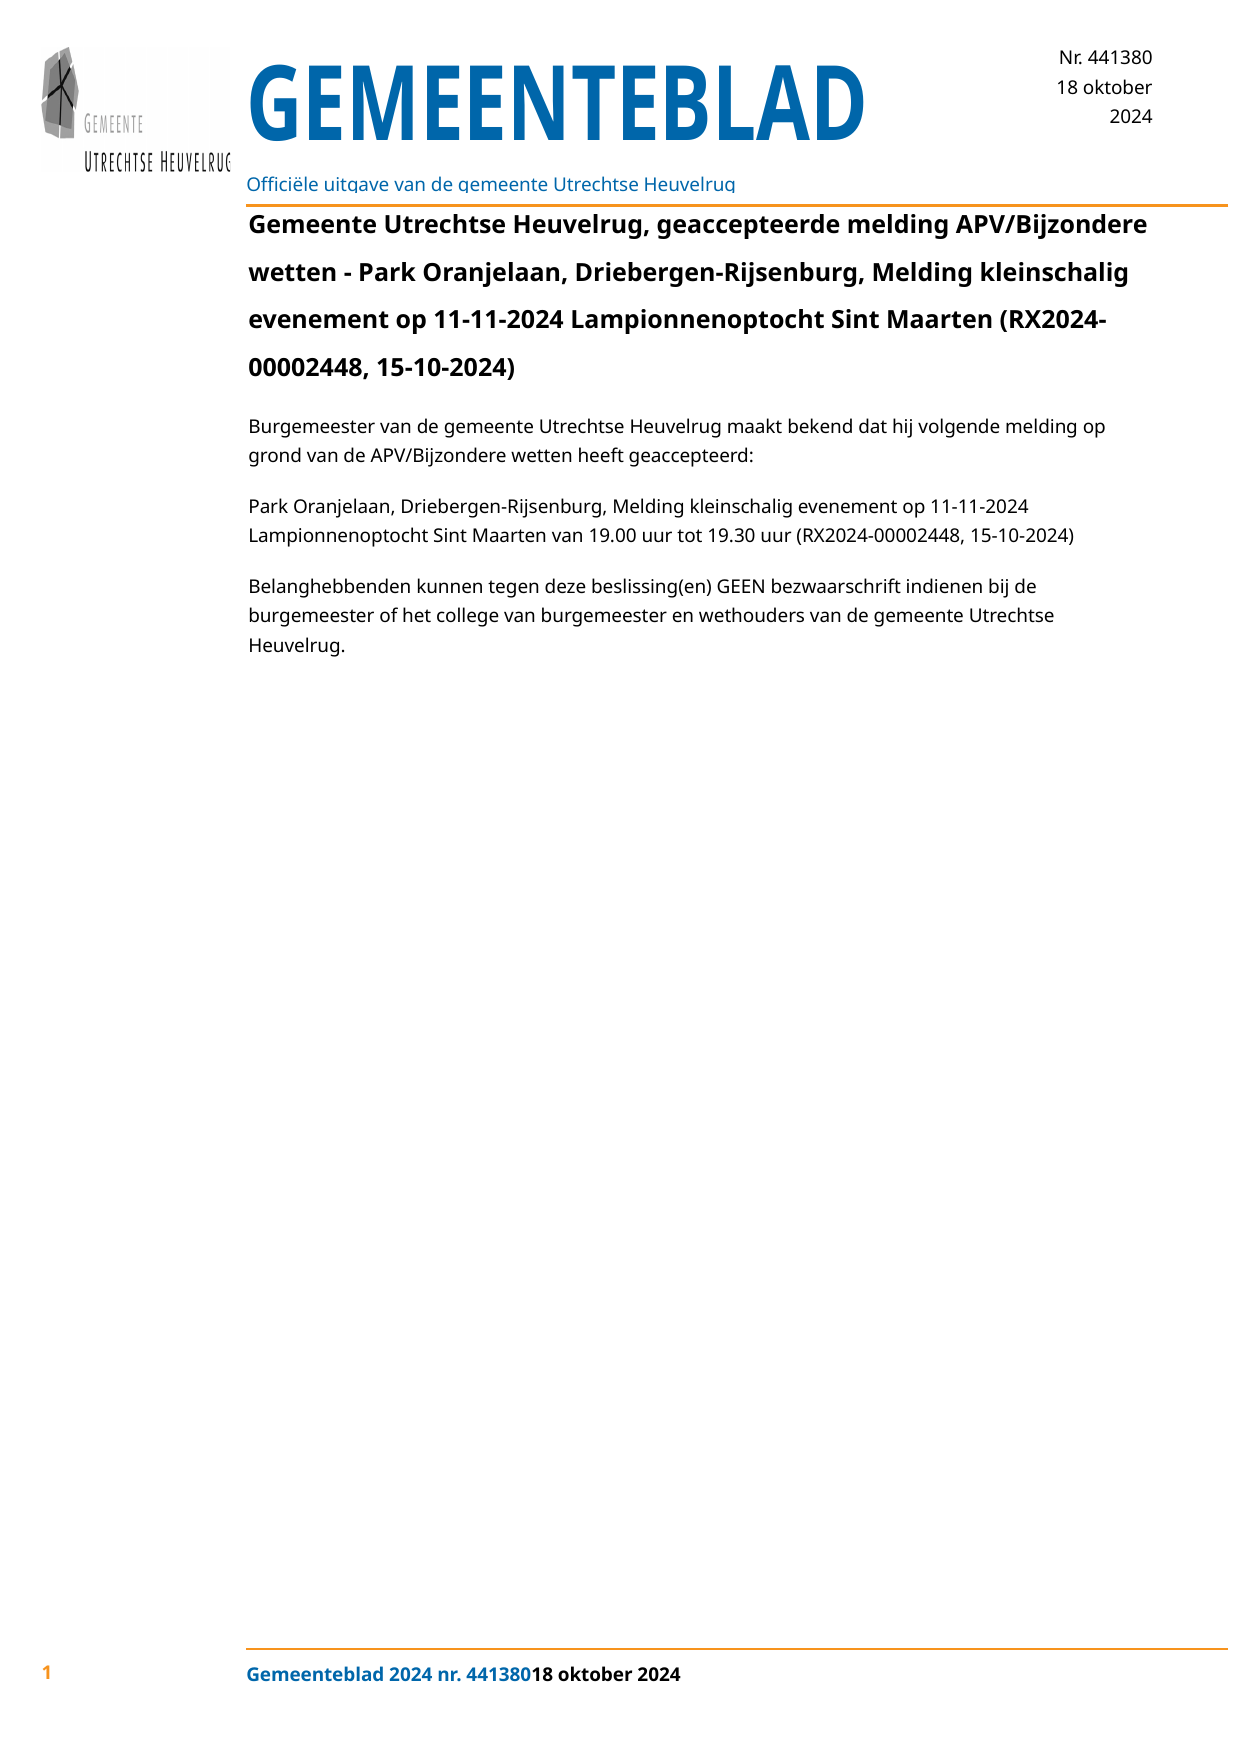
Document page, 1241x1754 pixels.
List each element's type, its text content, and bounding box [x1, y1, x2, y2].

text Burgemeester van de gemeente Utrechtse Heuvelrug maakt bekend dat hij volgende melding op grond van de APV/Bijzondere wetten heeft geaccepteerd: [248, 413, 1152, 468]
text Park Oranjelaan, Driebergen-Rijsenburg, Melding kleinschalig evenement op 11-11-2024 Lampionnenoptocht Sint Maarten van 19.00 uur tot 19.30 uur (RX2024-00002448, 15-10-2024) [248, 493, 1152, 548]
text Gemeente Utrechtse Heuvelrug, geaccepteerde melding APV/Bijzondere wetten - Park Oranjelaan, Driebergen-Rijsenburg, Melding kleinschalig evenement op 11-11-2024 Lampionnenoptocht Sint Maarten (RX2024-00002448, 15-10-2024) [248, 207, 1152, 384]
picture [41, 47, 231, 172]
text Belanghebbenden kunnen tegen deze beslissing(en) GEEN bezwaarschrift indienen bij de burgemeester of het college van burgemeester en wethouders van de gemeente Utrechtse Heuvelrug. [248, 573, 1152, 658]
